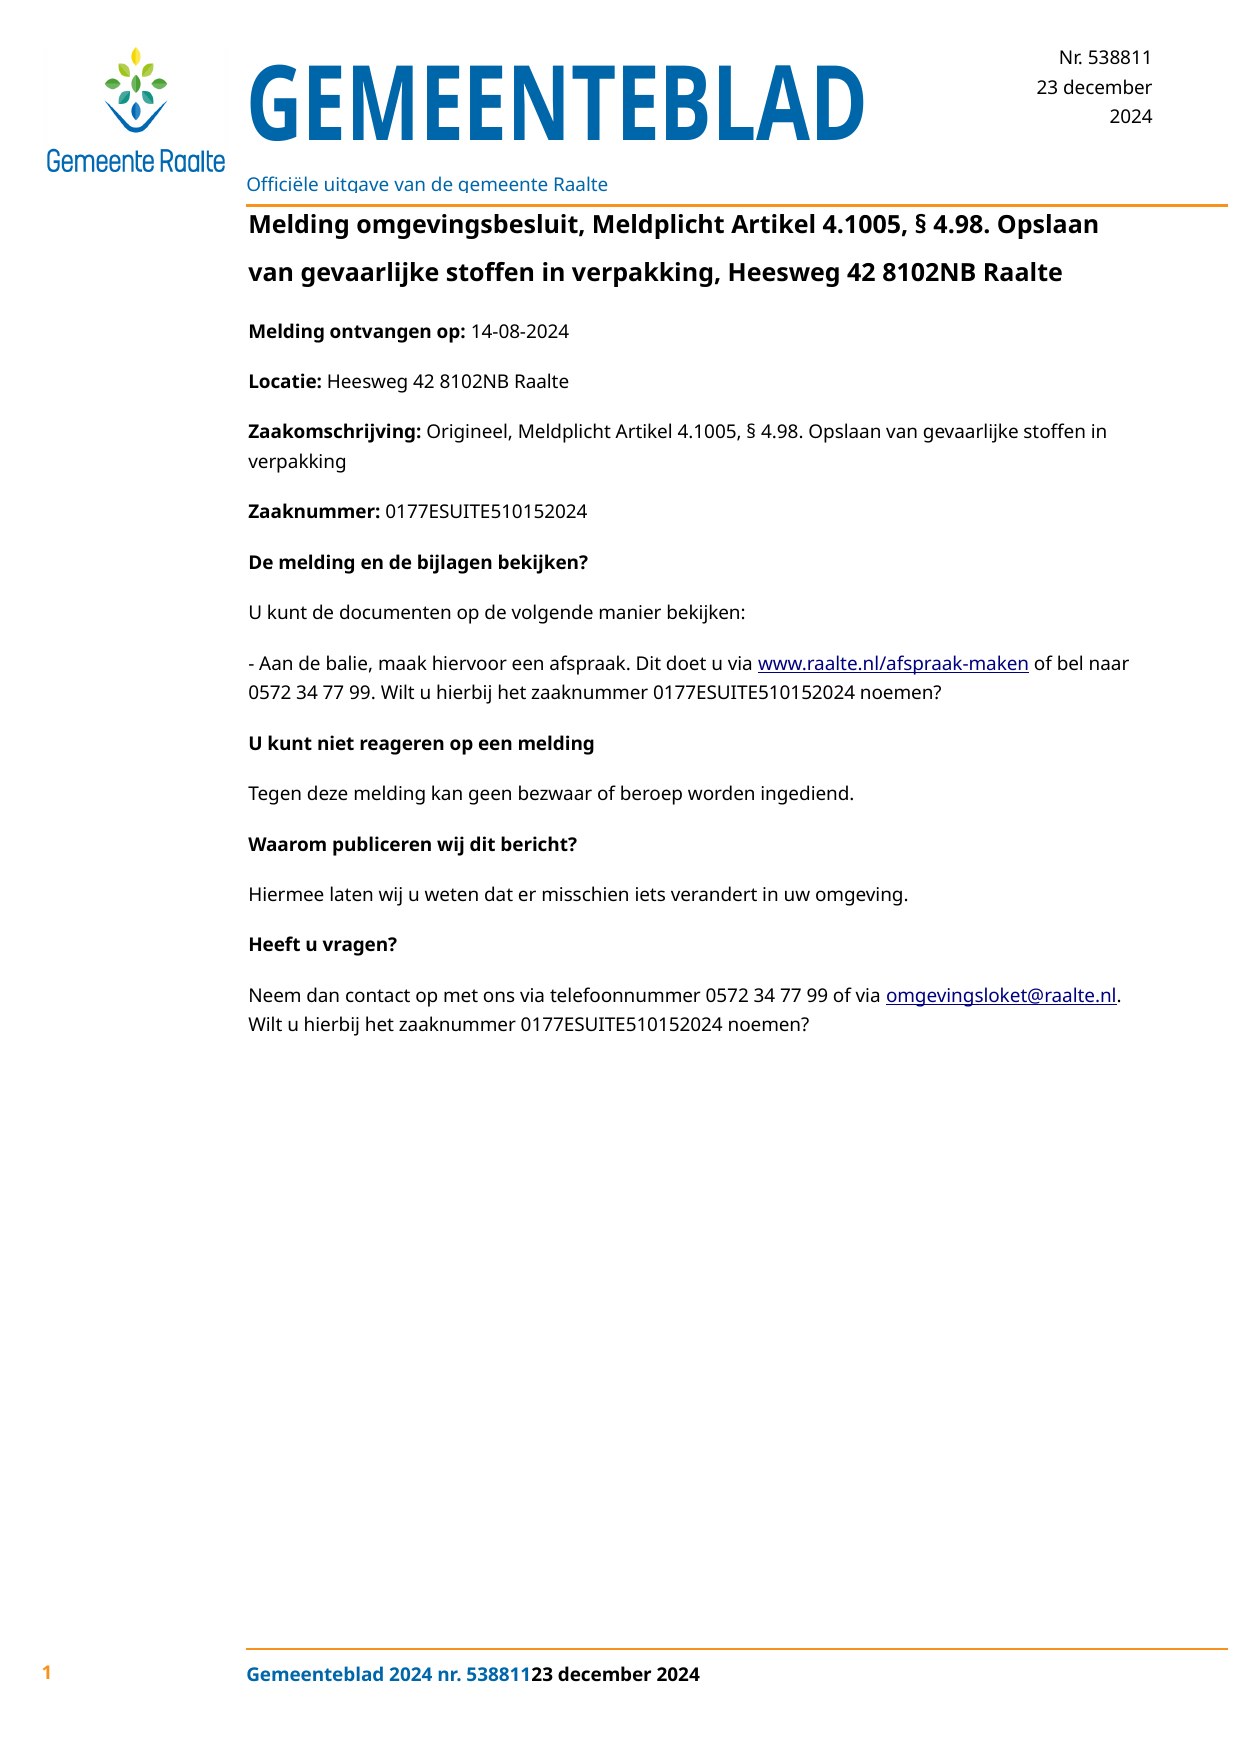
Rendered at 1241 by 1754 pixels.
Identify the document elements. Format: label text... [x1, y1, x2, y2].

text Zaaknummer: 0177ESUITE510152024 [248, 499, 1152, 524]
text Waarom publiceren wij dit bericht? [248, 831, 1152, 857]
text Locatie: Heesweg 42 8102NB Raalte [248, 368, 1152, 394]
text Neem dan contact op met ons via telefoonnummer 0572 34 77 99 of via omgevingsloket@raalte.nl. Wilt u hierbij het zaaknummer 0177ESUITE510152024 noemen? [248, 982, 1152, 1037]
text U kunt niet reageren op een melding [248, 730, 1152, 756]
picture [41, 47, 231, 172]
text Melding omgevingsbesluit, Meldplicht Artikel 4.1005, § 4.98. Opslaan van gevaarlijke stoffen in verpakking, Heesweg 42 8102NB Raalte [248, 207, 1152, 288]
text U kunt de documenten op de volgende manier bekijken: [248, 599, 1152, 625]
text Heeft u vragen? [248, 932, 1152, 957]
text Hiermee laten wij u weten dat er misschien iets verandert in uw omgeving. [248, 881, 1152, 907]
text - Aan de balie, maak hiervoor een afspraak. Dit doet u via www.raalte.nl/afspraak-maken of bel naar 0572 34 77 99. Wilt u hierbij het zaaknummer 0177ESUITE510152024 noemen? [248, 650, 1152, 705]
text Melding ontvangen op: 14-08-2024 [248, 318, 1152, 344]
text De melding en de bijlagen bekijken? [248, 549, 1152, 575]
text Zaakomschrijving: Origineel, Meldplicht Artikel 4.1005, § 4.98. Opslaan van gevaarlijke stoffen in verpakking [248, 419, 1152, 474]
text Tegen deze melding kan geen bezwaar of beroep worden ingediend. [248, 780, 1152, 806]
